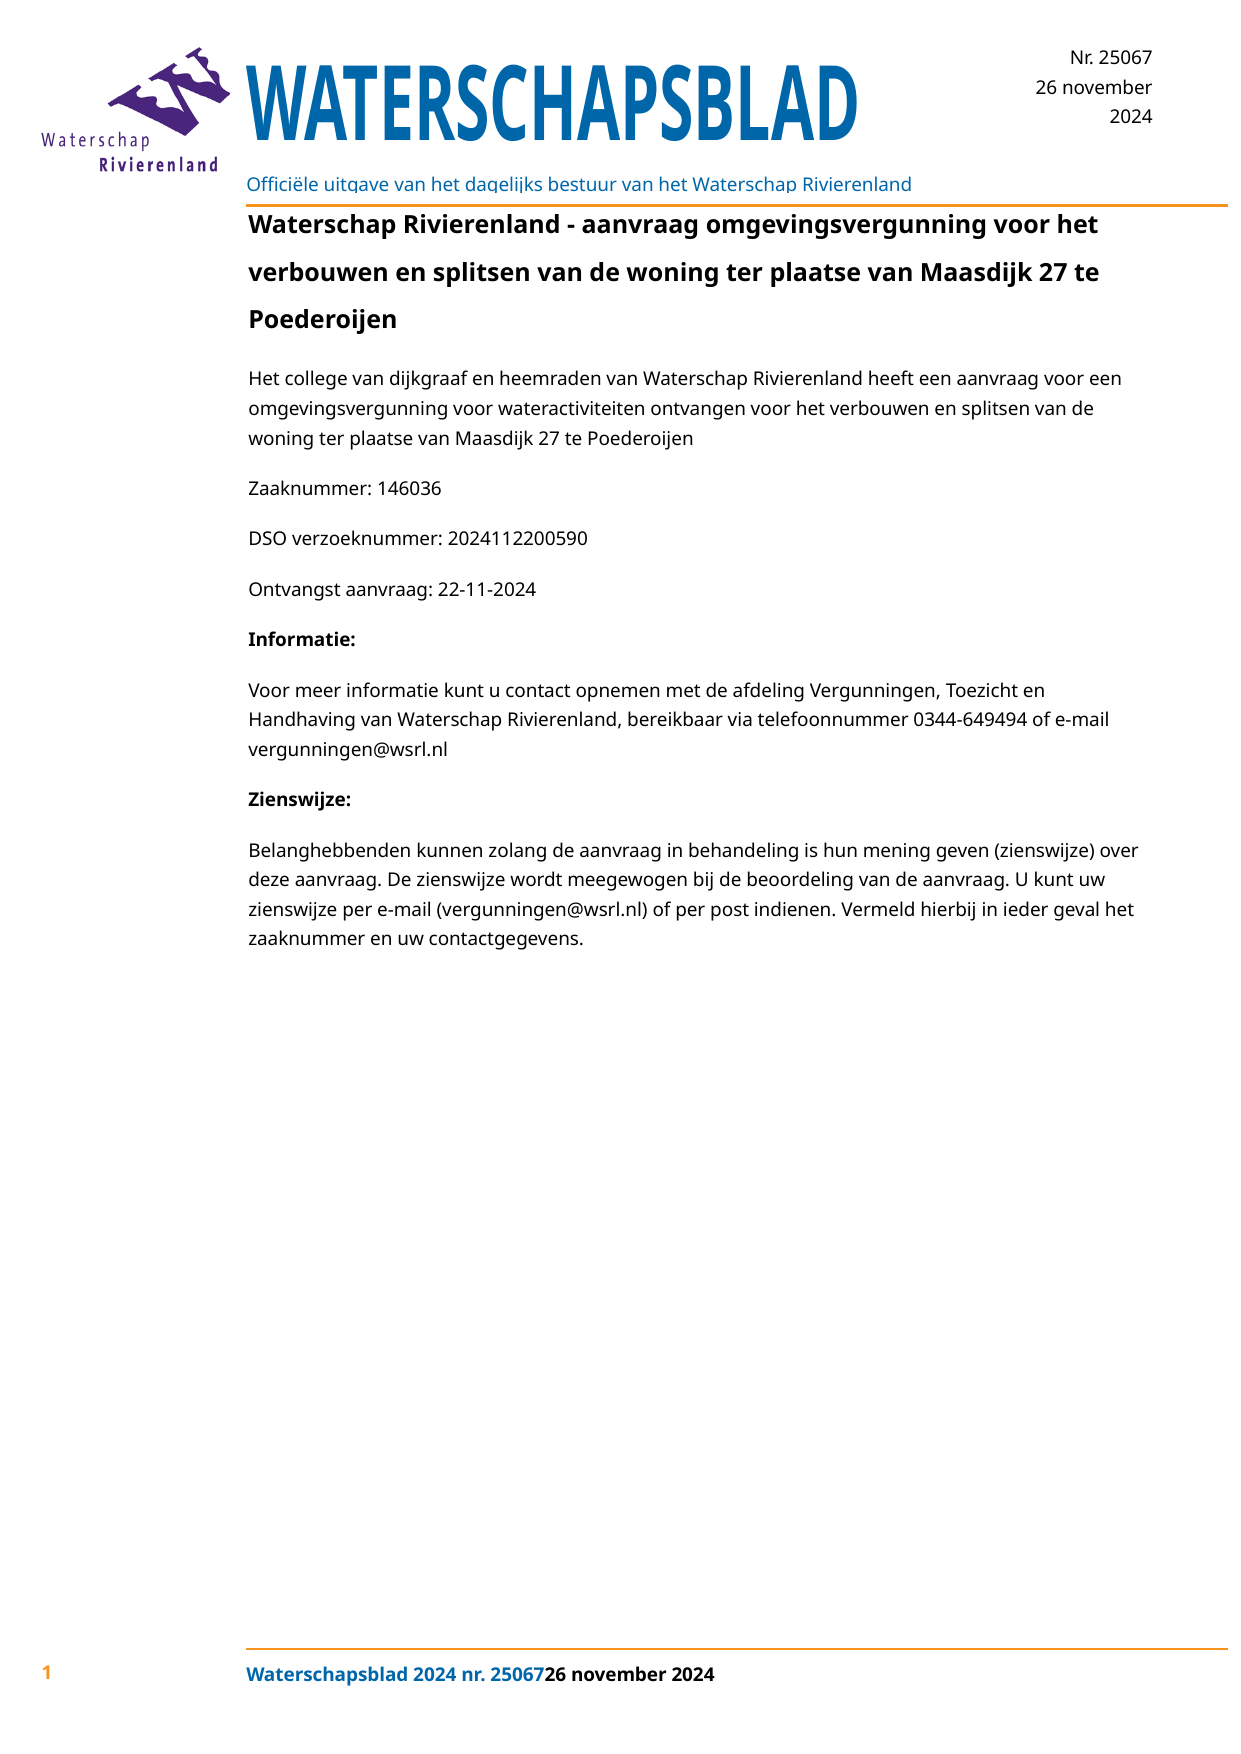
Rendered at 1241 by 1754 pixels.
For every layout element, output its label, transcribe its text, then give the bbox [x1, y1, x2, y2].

text Waterschap Rivierenland - aanvraag omgevingsvergunning voor het verbouwen en splitsen van de woning ter plaatse van Maasdijk 27 te Poederoijen [248, 207, 1152, 336]
text Voor meer informatie kunt u contact opnemen met de afdeling Vergunningen, Toezicht en Handhaving van Waterschap Rivierenland, bereikbaar via telefoonnummer 0344-649494 of e-mail vergunningen@wsrl.nl [248, 677, 1152, 762]
text Zaaknummer: 146036 [248, 475, 1152, 501]
picture [41, 47, 231, 172]
text Informatie: [248, 626, 1152, 652]
text Het college van dijkgraaf en heemraden van Waterschap Rivierenland heeft een aanvraag voor een omgevingsvergunning voor wateractiviteiten ontvangen voor het verbouwen en splitsen van de woning ter plaatse van Maasdijk 27 te Poederoijen [248, 366, 1152, 450]
text Ontvangst aanvraag: 22-11-2024 [248, 576, 1152, 602]
text Zienswijze: [248, 786, 1152, 812]
text Belanghebbenden kunnen zolang de aanvraag in behandeling is hun mening geven (zienswijze) over deze aanvraag. De zienswijze wordt meegewogen bij de beoordeling van de aanvraag. U kunt uw zienswijze per e-mail (vergunningen@wsrl.nl) of per post indienen. Vermeld hierbij in ieder geval het zaaknummer en uw contactgegevens. [248, 837, 1152, 951]
text DSO verzoeknummer: 2024112200590 [248, 526, 1152, 551]
